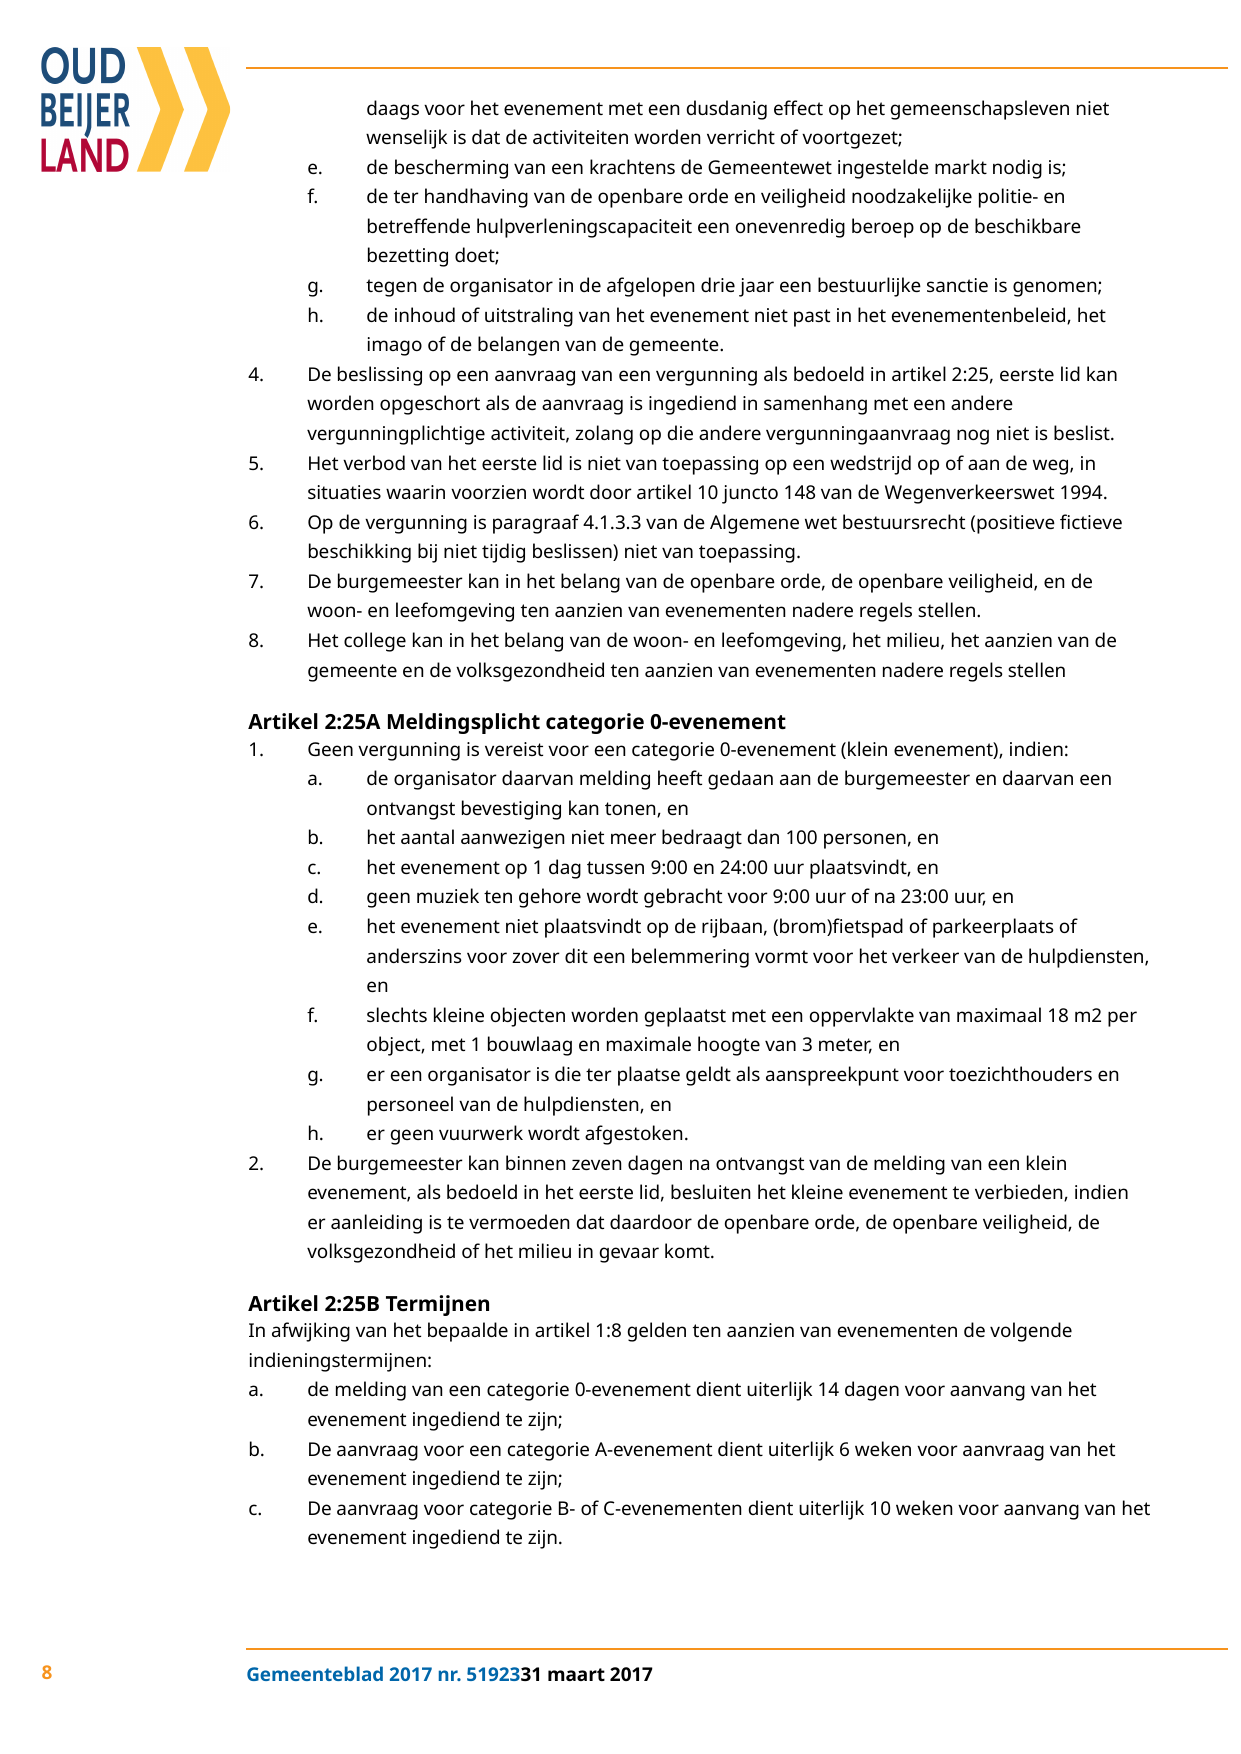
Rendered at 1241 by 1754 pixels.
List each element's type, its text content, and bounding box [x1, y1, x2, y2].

list er geen vuurwerk wordt afgestoken. [307, 1120, 1152, 1146]
list Op de vergunning is paragraaf 4.1.3.3 van de Algemene wet bestuursrecht (positieve fictieve beschikking bij niet tijdig beslissen) niet van toepassing. [248, 509, 1152, 564]
text In afwijking van het bepaalde in artikel 1:8 gelden ten aanzien van evenementen de volgende indieningstermijnen: [248, 1317, 1152, 1373]
list slechts kleine objecten worden geplaatst met een oppervlakte van maximaal 18 m2 per object, met 1 bouwlaag en maximale hoogte van 3 meter, en [307, 1002, 1152, 1057]
list de inhoud of uitstraling van het evenement niet past in het evenementenbeleid, het imago of de belangen van de gemeente. [307, 302, 1152, 357]
list De aanvraag voor een categorie A-evenement dient uiterlijk 6 weken voor aanvraag van het evenement ingediend te zijn; [248, 1436, 1152, 1491]
text Artikel 2:25A Meldingsplicht categorie 0-evenement [248, 707, 1152, 736]
list daags voor het evenement met een dusdanig effect op het gemeenschapsleven niet wenselijk is dat de activiteiten worden verricht of voortgezet; [307, 95, 1152, 150]
list het evenement op 1 dag tussen 9:00 en 24:00 uur plaatsvindt, en [307, 854, 1152, 880]
list De aanvraag voor categorie B- of C-evenementen dient uiterlijk 10 weken voor aanvang van het evenement ingediend te zijn. [248, 1495, 1152, 1550]
list de melding van een categorie 0-evenement dient uiterlijk 14 dagen voor aanvang van het evenement ingediend te zijn; [248, 1377, 1152, 1432]
list De beslissing op een aanvraag van een vergunning als bedoeld in artikel 2:25, eerste lid kan worden opgeschort als de aanvraag is ingediend in samenhang met een andere vergunningplichtige activiteit, zolang op die andere vergunningaanvraag nog niet is beslist. [248, 361, 1152, 446]
list geen muziek ten gehore wordt gebracht voor 9:00 uur of na 23:00 uur, en [307, 884, 1152, 909]
list Het college kan in het belang van de woon- en leefomgeving, het milieu, het aanzien van de gemeente en de volksgezondheid ten aanzien van evenementen nadere regels stellen [248, 627, 1152, 683]
list er een organisator is die ter plaatse geldt als aanspreekpunt voor toezichthouders en personeel van de hulpdiensten, en [307, 1061, 1152, 1116]
list de ter handhaving van de openbare orde en veiligheid noodzakelijke politie- en betreffende hulpverleningscapaciteit een onevenredig beroep op de beschikbare bezetting doet; [307, 183, 1152, 268]
list de bescherming van een krachtens de Gemeentewet ingestelde markt nodig is; [307, 154, 1152, 180]
text Artikel 2:25B Termijnen [248, 1289, 1152, 1317]
list Het verbod van het eerste lid is niet van toepassing op een wedstrijd op of aan de weg, in situaties waarin voorzien wordt door artikel 10 juncto 148 van de Wegenverkeerswet 1994. [248, 450, 1152, 505]
list het evenement niet plaatsvindt op de rijbaan, (brom)fietspad of parkeerplaats of anderszins voor zover dit een belemmering vormt voor het verkeer van de hulpdiensten, en [307, 913, 1152, 998]
list tegen de organisator in de afgelopen drie jaar een bestuurlijke sanctie is genomen; [307, 272, 1152, 298]
list het aantal aanwezigen niet meer bedraagt dan 100 personen, en [307, 824, 1152, 850]
list de organisator daarvan melding heeft gedaan aan de burgemeester en daarvan een ontvangst bevestiging kan tonen, en [307, 765, 1152, 821]
list De burgemeester kan in het belang van de openbare orde, de openbare veiligheid, en de woon- en leefomgeving ten aanzien van evenementen nadere regels stellen. [248, 568, 1152, 623]
picture [41, 47, 231, 172]
list Geen vergunning is vereist voor een categorie 0-evenement (klein evenement), indien: [248, 736, 1152, 761]
list De burgemeester kan binnen zeven dagen na ontvangst van de melding van een klein evenement, als bedoeld in het eerste lid, besluiten het kleine evenement te verbieden, indien er aanleiding is te vermoeden dat daardoor de openbare orde, de openbare veiligheid, de volksgezondheid of het milieu in gevaar komt. [248, 1150, 1152, 1264]
